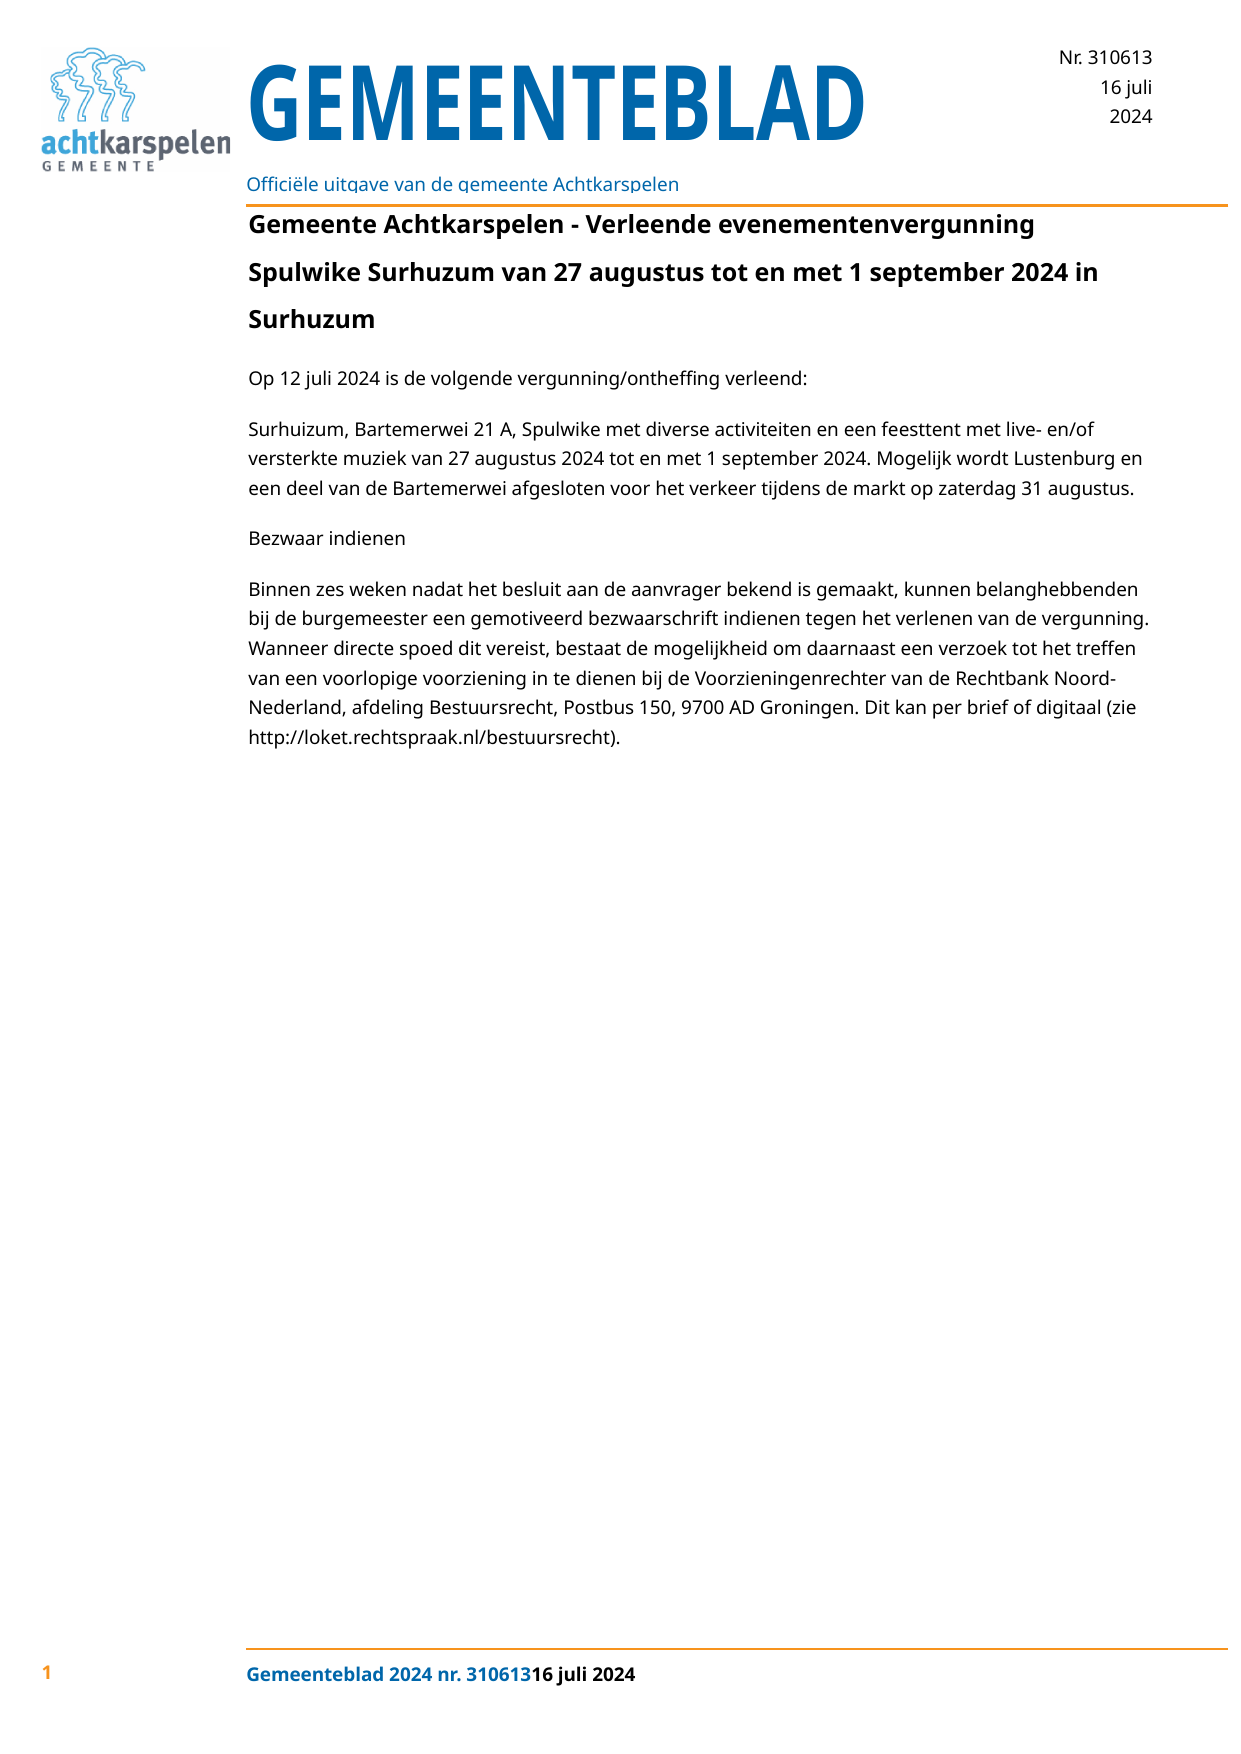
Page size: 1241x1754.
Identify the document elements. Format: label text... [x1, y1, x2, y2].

text Bezwaar indienen [248, 526, 1152, 551]
text Surhuizum, Bartemerwei 21 A, Spulwike met diverse activiteiten en een feesttent met live- en/of versterkte muziek van 27 augustus 2024 tot en met 1 september 2024. Mogelijk wordt Lustenburg en een deel van de Bartemerwei afgesloten voor het verkeer tijdens de markt op zaterdag 31 augustus. [248, 416, 1152, 501]
text Gemeente Achtkarspelen - Verleende evenementenvergunning Spulwike Surhuzum van 27 augustus tot en met 1 september 2024 in Surhuzum [248, 207, 1152, 336]
text Op 12 juli 2024 is de volgende vergunning/ontheffing verleend: [248, 366, 1152, 391]
picture [41, 47, 231, 172]
text Binnen zes weken nadat het besluit aan de aanvrager bekend is gemaakt, kunnen belanghebbenden bij de burgemeester een gemotiveerd bezwaarschrift indienen tegen het verlenen van de vergunning. Wanneer directe spoed dit vereist, bestaat de mogelijkheid om daarnaast een verzoek tot het treffen van een voorlopige voorziening in te dienen bij de Voorzieningenrechter van de Rechtbank Noord-Nederland, afdeling Bestuursrecht, Postbus 150, 9700 AD Groningen. Dit kan per brief of digitaal (zie http://loket.rechtspraak.nl/bestuursrecht). [248, 576, 1152, 749]
